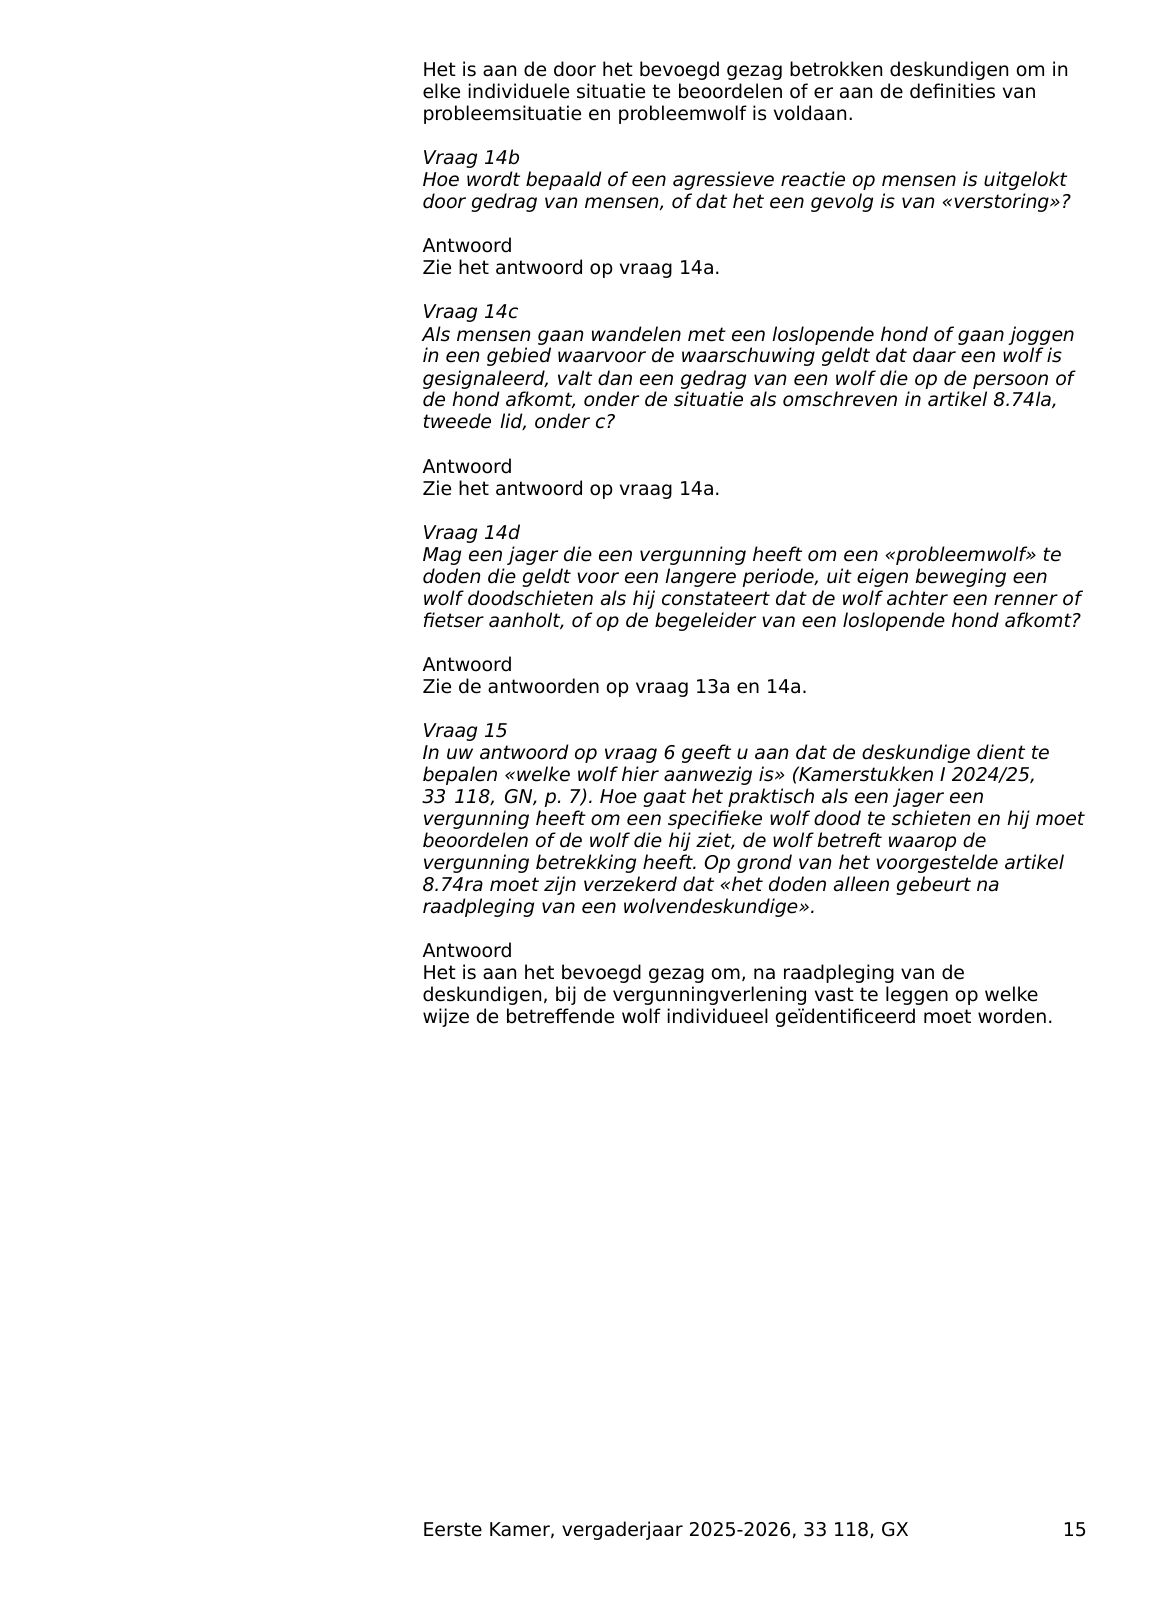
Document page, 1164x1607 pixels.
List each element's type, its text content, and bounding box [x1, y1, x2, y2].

text Antwoord [422, 235, 1087, 257]
text In uw antwoord op vraag 6 geeft u aan dat de deskundige dient te bepalen «welke wolf hier aanwezig is» (Kamerstukken I 2024/25, 33 118, GN, p. 7). Hoe gaat het praktisch als een jager een vergunning heeft om een specifieke wolf dood te schieten en hij moet beoordelen of de wolf die hij ziet, de wolf betreft waarop de vergunning betrekking heeft. Op grond van het voorgestelde artikel 8.74ra moet zijn verzekerd dat «het doden alleen gebeurt na raadpleging van een wolvendeskundige». [422, 742, 1087, 918]
text Het is aan het bevoegd gezag om, na raadpleging van de deskundigen, bij de vergunningverlening vast te leggen op welke wijze de betreffende wolf individueel geïdentificeerd moet worden. [422, 962, 1087, 1028]
text Zie de antwoorden op vraag 13a en 14a. [422, 676, 1087, 698]
text Vraag 14d [422, 522, 1087, 544]
text Antwoord [422, 654, 1087, 676]
text Als mensen gaan wandelen met een loslopende hond of gaan joggen in een gebied waarvoor de waarschuwing geldt dat daar een wolf is gesignaleerd, valt dan een gedrag van een wolf die op de persoon of de hond afkomt, onder de situatie als omschreven in artikel 8.74la, tweede lid, onder c? [422, 323, 1087, 433]
text Vraag 15 [422, 720, 1087, 742]
text Vraag 14c [422, 301, 1087, 323]
text Het is aan de door het bevoegd gezag betrokken deskundigen om in elke individuele situatie te beoordelen of er aan de definities van probleemsituatie en probleemwolf is voldaan. [422, 59, 1087, 125]
text Antwoord [422, 456, 1087, 477]
text Antwoord [422, 940, 1087, 962]
text Vraag 14b [422, 147, 1087, 169]
text Zie het antwoord op vraag 14a. [422, 477, 1087, 499]
text Zie het antwoord op vraag 14a. [422, 257, 1087, 279]
text Mag een jager die een vergunning heeft om een «probleemwolf» te doden die geldt voor een langere periode, uit eigen beweging een wolf doodschieten als hij constateert dat de wolf achter een renner of fietser aanholt, of op de begeleider van een loslopende hond afkomt? [422, 544, 1087, 632]
text Hoe wordt bepaald of een agressieve reactie op mensen is uitgelokt door gedrag van mensen, of dat het een gevolg is van «verstoring»? [422, 169, 1087, 213]
